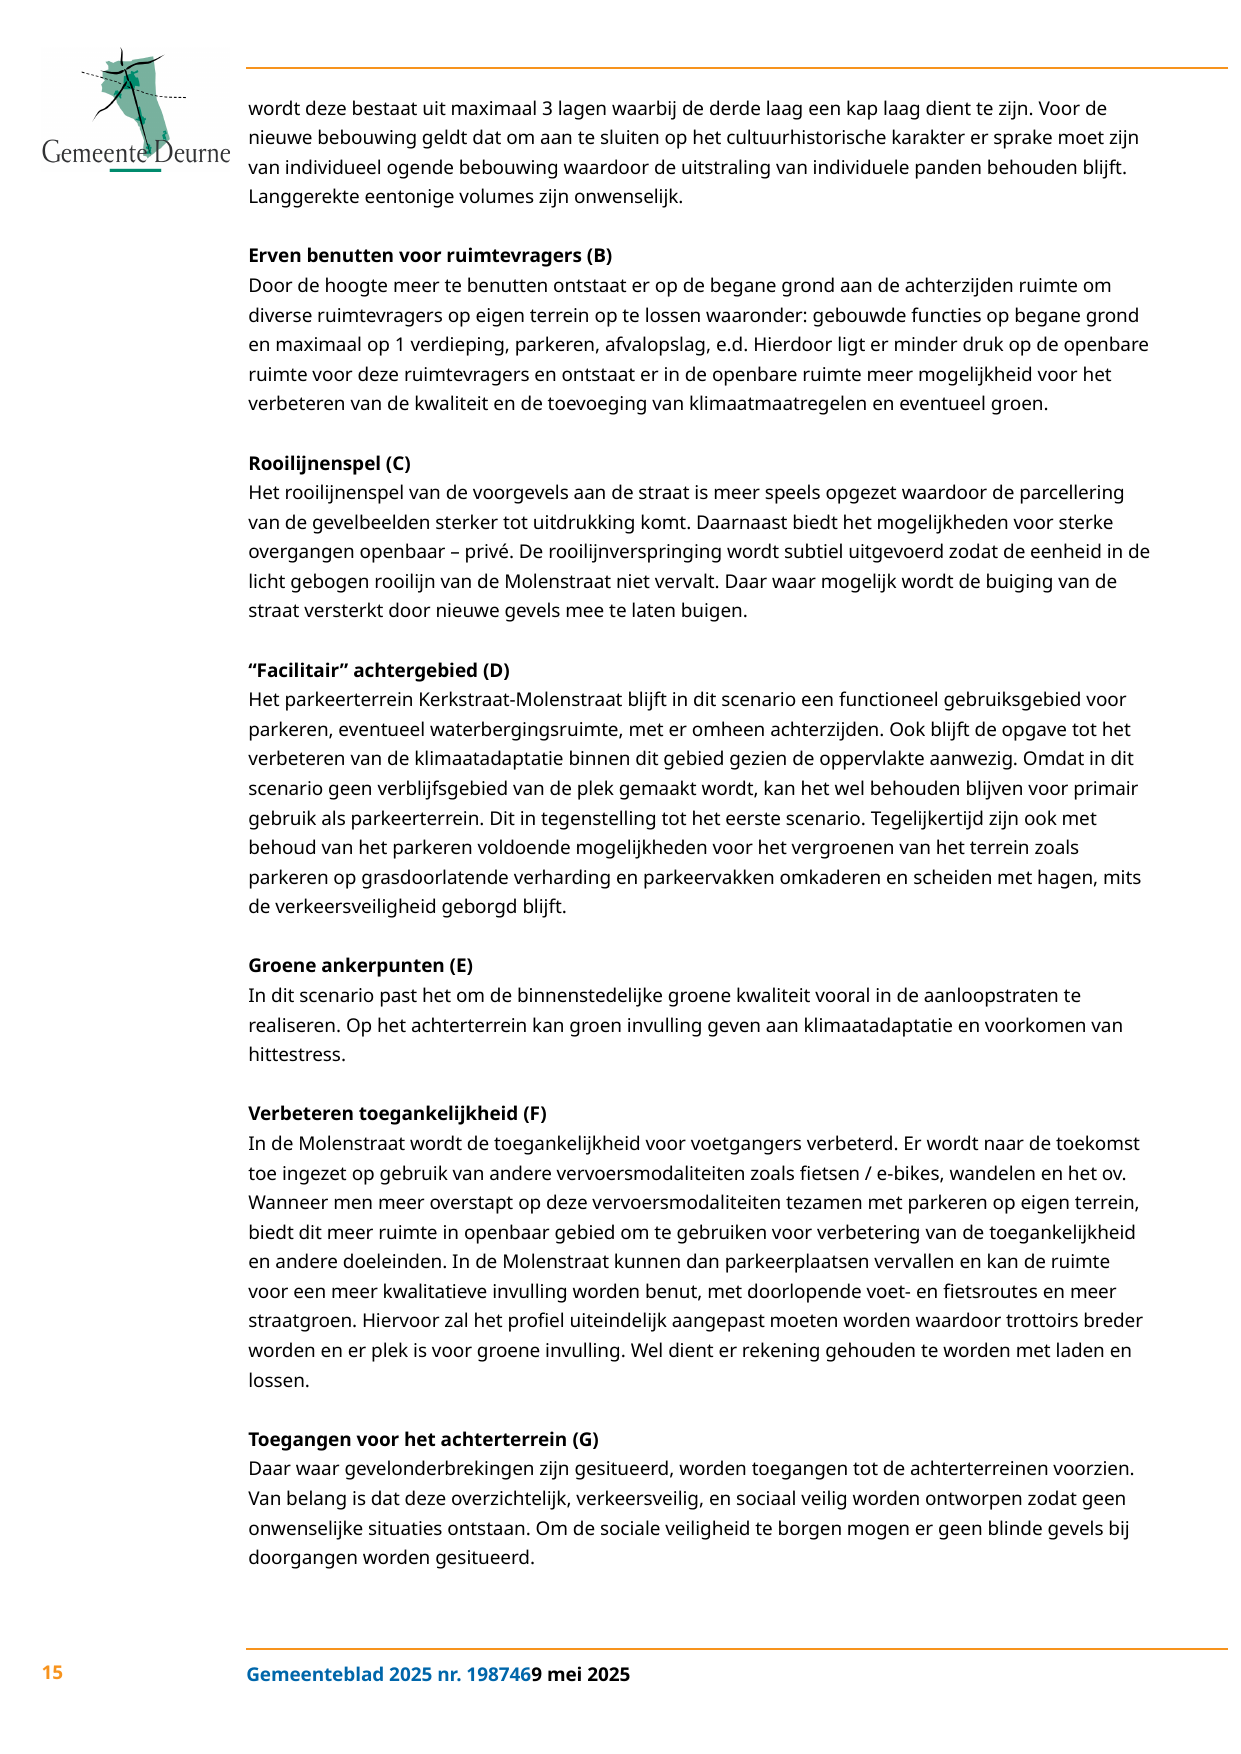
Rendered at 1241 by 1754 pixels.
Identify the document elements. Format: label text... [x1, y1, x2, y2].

text Het parkeerterrein Kerkstraat-Molenstraat blijft in dit scenario een functioneel gebruiksgebied voor parkeren, eventueel waterbergingsruimte, met er omheen achterzijden. Ook blijft de opgave tot het verbeteren van de klimaatadaptatie binnen dit gebied gezien de oppervlakte aanwezig. Omdat in dit scenario geen verblijfsgebied van de plek gemaakt wordt, kan het wel behouden blijven voor primair gebruik als parkeerterrein. Dit in tegenstelling tot het eerste scenario. Tegelijkertijd zijn ook met behoud van het parkeren voldoende mogelijkheden voor het vergroenen van het terrein zoals parkeren op grasdoorlatende verharding en parkeervakken omkaderen en scheiden met hagen, mits de verkeersveiligheid geborgd blijft. [248, 686, 1152, 919]
picture [41, 47, 231, 172]
text Erven benutten voor ruimtevragers (B) [248, 243, 1152, 268]
text Door de hoogte meer te benutten ontstaat er op de begane grond aan de achterzijden ruimte om diverse ruimtevragers op eigen terrein op te lossen waaronder: gebouwde functies op begane grond en maximaal op 1 verdieping, parkeren, afvalopslag, e.d. Hierdoor ligt er minder druk op de openbare ruimte voor deze ruimtevragers en ontstaat er in de openbare ruimte meer mogelijkheid voor het verbeteren van de kwaliteit en de toevoeging van klimaatmaatregelen en eventueel groen. [248, 272, 1152, 416]
text “Facilitair” achtergebied (D) [248, 657, 1152, 683]
text Groene ankerpunten (E) [248, 953, 1152, 978]
text wordt deze bestaat uit maximaal 3 lagen waarbij de derde laag een kap laag dient te zijn. Voor de nieuwe bebouwing geldt dat om aan te sluiten op het cultuurhistorische karakter er sprake moet zijn van individueel ogende bebouwing waardoor de uitstraling van individuele panden behouden blijft. Langgerekte eentonige volumes zijn onwenselijk. [248, 95, 1152, 209]
text Rooilijnenspel (C) [248, 450, 1152, 476]
text Toegangen voor het achterterrein (G) [248, 1426, 1152, 1452]
text Verbeteren toegankelijkheid (F) [248, 1101, 1152, 1126]
text Het rooilijnenspel van de voorgevels aan de straat is meer speels opgezet waardoor de parcellering van de gevelbeelden sterker tot uitdrukking komt. Daarnaast biedt het mogelijkheden voor sterke overgangen openbaar – privé. De rooilijnverspringing wordt subtiel uitgevoerd zodat de eenheid in de licht gebogen rooilijn van de Molenstraat niet vervalt. Daar waar mogelijk wordt de buiging van de straat versterkt door nieuwe gevels mee te laten buigen. [248, 479, 1152, 623]
text In de Molenstraat wordt de toegankelijkheid voor voetgangers verbeterd. Er wordt naar de toekomst toe ingezet op gebruik van andere vervoersmodaliteiten zoals fietsen / e-bikes, wandelen en het ov. Wanneer men meer overstapt op deze vervoersmodaliteiten tezamen met parkeren op eigen terrein, biedt dit meer ruimte in openbaar gebied om te gebruiken voor verbetering van de toegankelijkheid en andere doeleinden. In de Molenstraat kunnen dan parkeerplaatsen vervallen en kan de ruimte voor een meer kwalitatieve invulling worden benut, met doorlopende voet- en fietsroutes en meer straatgroen. Hiervoor zal het profiel uiteindelijk aangepast moeten worden waardoor trottoirs breder worden en er plek is voor groene invulling. Wel dient er rekening gehouden te worden met laden en lossen. [248, 1130, 1152, 1393]
text In dit scenario past het om de binnenstedelijke groene kwaliteit vooral in de aanloopstraten te realiseren. Op het achterterrein kan groen invulling geven aan klimaatadaptatie en voorkomen van hittestress. [248, 982, 1152, 1067]
text Daar waar gevelonderbrekingen zijn gesitueerd, worden toegangen tot de achterterreinen voorzien. Van belang is dat deze overzichtelijk, verkeersveilig, en sociaal veilig worden ontworpen zodat geen onwenselijke situaties ontstaan. Om de sociale veiligheid te borgen mogen er geen blinde gevels bij doorgangen worden gesitueerd. [248, 1456, 1152, 1570]
